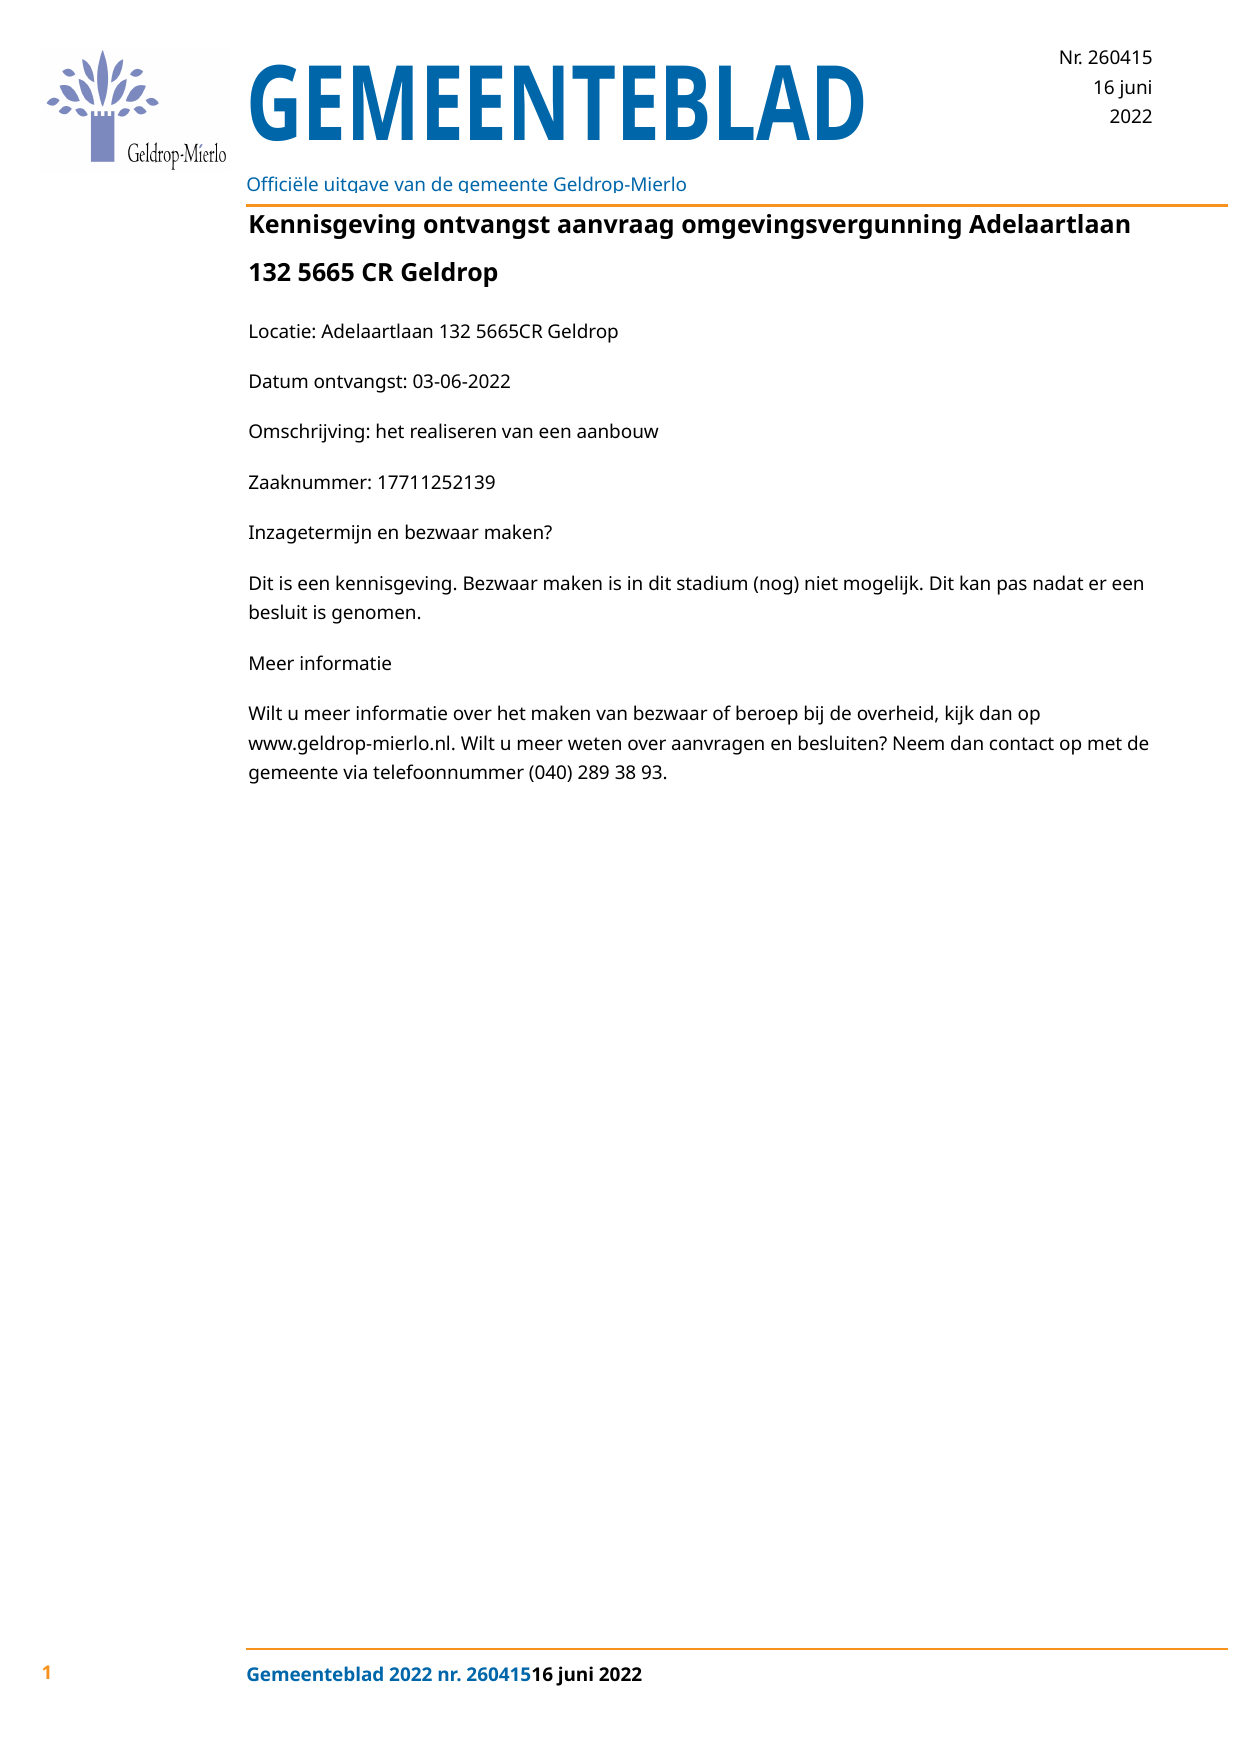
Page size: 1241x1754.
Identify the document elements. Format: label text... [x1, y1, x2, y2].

text Meer informatie [248, 650, 1152, 676]
text Wilt u meer informatie over het maken van bezwaar of beroep bij de overheid, kijk dan op www.geldrop-mierlo.nl. Wilt u meer weten over aanvragen en besluiten? Neem dan contact op met de gemeente via telefoonnummer (040) 289 38 93. [248, 700, 1152, 785]
text Dit is een kennisgeving. Bezwaar maken is in dit stadium (nog) niet mogelijk. Dit kan pas nadat er een besluit is genomen. [248, 570, 1152, 625]
text Omschrijving: het realiseren van een aanbouw [248, 419, 1152, 444]
picture [41, 47, 231, 172]
text Inzagetermijn en bezwaar maken? [248, 519, 1152, 545]
text Zaaknummer: 17711252139 [248, 469, 1152, 495]
text Kennisgeving ontvangst aanvraag omgevingsvergunning Adelaartlaan 132 5665 CR Geldrop [248, 207, 1152, 288]
text Locatie: Adelaartlaan 132 5665CR Geldrop [248, 318, 1152, 344]
text Datum ontvangst: 03-06-2022 [248, 368, 1152, 394]
